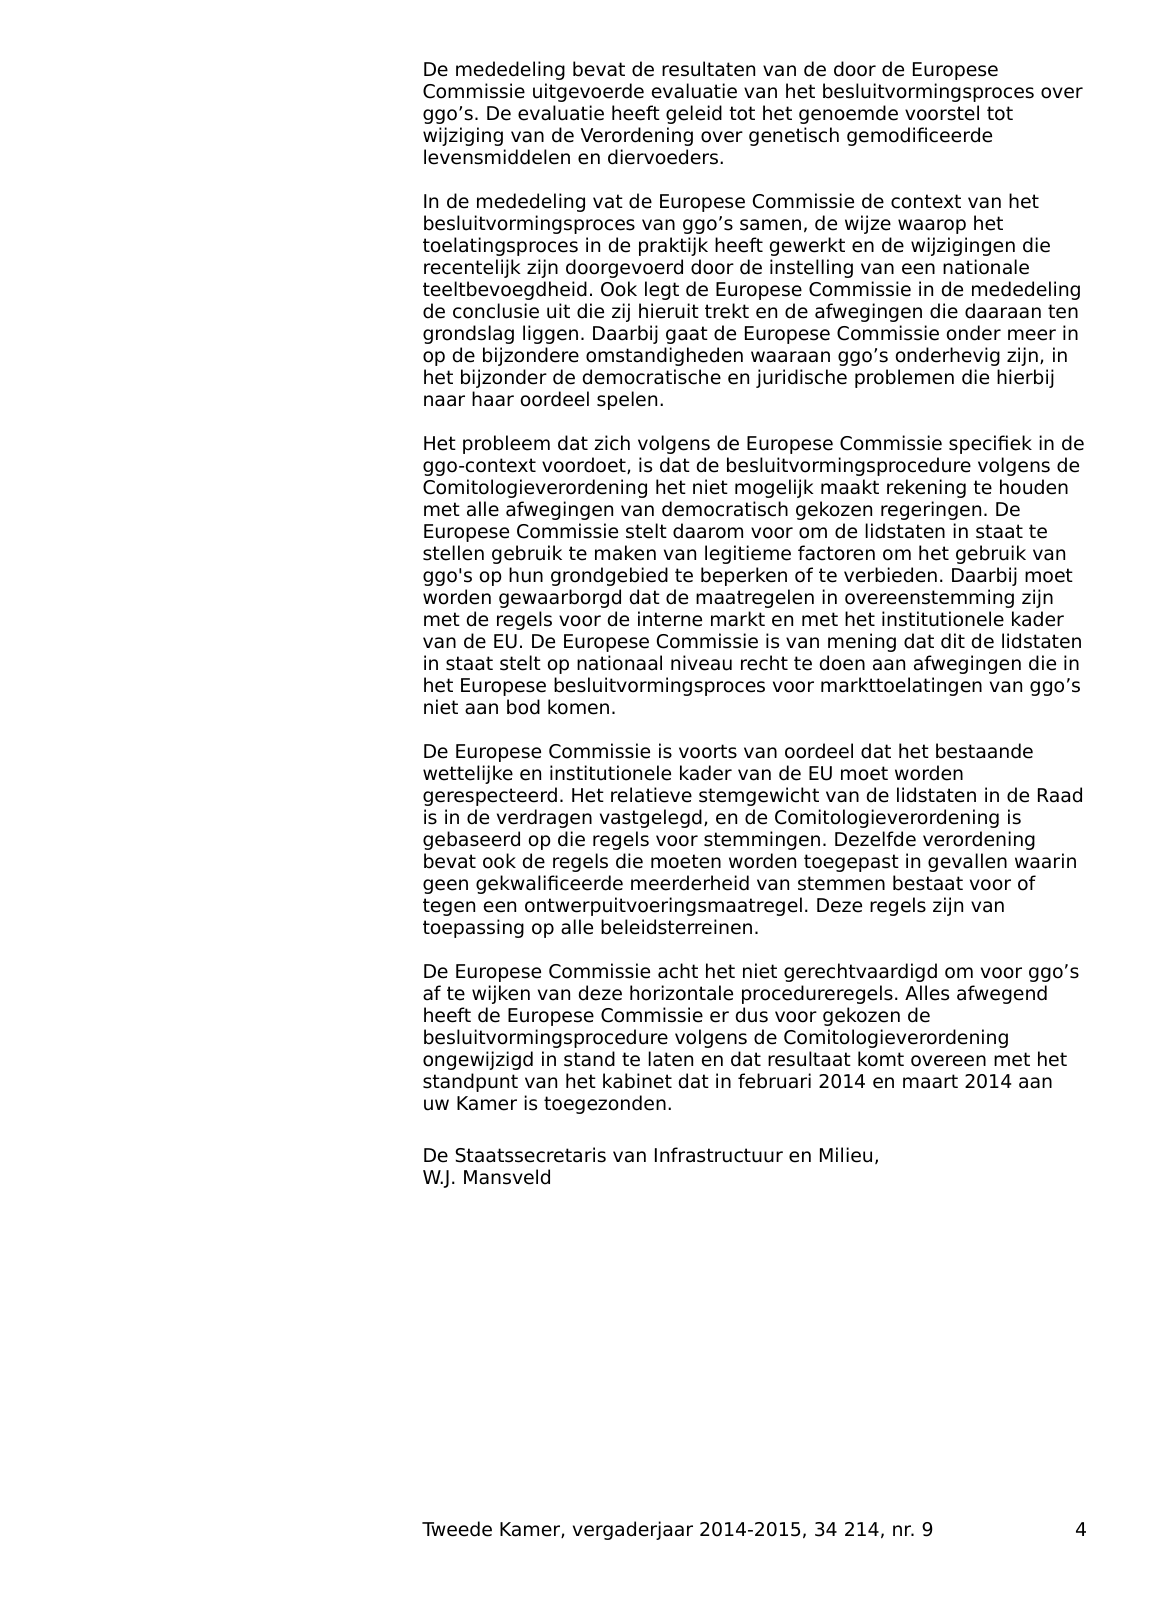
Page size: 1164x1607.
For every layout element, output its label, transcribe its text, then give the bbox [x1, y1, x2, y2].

text De mededeling bevat de resultaten van de door de Europese Commissie uitgevoerde evaluatie van het besluitvormingsproces over ggo’s. De evaluatie heeft geleid tot het genoemde voorstel tot wijziging van de Verordening over genetisch gemodificeerde levensmiddelen en diervoeders. [422, 59, 1087, 169]
text Het probleem dat zich volgens de Europese Commissie specifiek in de ggo-context voordoet, is dat de besluitvormingsprocedure volgens de Comitologieverordening het niet mogelijk maakt rekening te houden met alle afwegingen van democratisch gekozen regeringen. De Europese Commissie stelt daarom voor om de lidstaten in staat te stellen gebruik te maken van legitieme factoren om het gebruik van ggo's op hun grondgebied te beperken of te verbieden. Daarbij moet worden gewaarborgd dat de maatregelen in overeenstemming zijn met de regels voor de interne markt en met het institutionele kader van de EU. De Europese Commissie is van mening dat dit de lidstaten in staat stelt op nationaal niveau recht te doen aan afwegingen die in het Europese besluitvormingsproces voor markttoelatingen van ggo’s niet aan bod komen. [422, 433, 1087, 719]
text In de mededeling vat de Europese Commissie de context van het besluitvormingsproces van ggo’s samen, de wijze waarop het toelatingsproces in de praktijk heeft gewerkt en de wijzigingen die recentelijk zijn doorgevoerd door de instelling van een nationale teeltbevoegdheid. Ook legt de Europese Commissie in de mededeling de conclusie uit die zij hieruit trekt en de afwegingen die daaraan ten grondslag liggen. Daarbij gaat de Europese Commissie onder meer in op de bijzondere omstandigheden waaraan ggo’s onderhevig zijn, in het bijzonder de democratische en juridische problemen die hierbij naar haar oordeel spelen. [422, 191, 1087, 411]
text De Europese Commissie is voorts van oordeel dat het bestaande wettelijke en institutionele kader van de EU moet worden gerespecteerd. Het relatieve stemgewicht van de lidstaten in de Raad is in de verdragen vastgelegd, en de Comitologieverordening is gebaseerd op die regels voor stemmingen. Dezelfde verordening bevat ook de regels die moeten worden toegepast in gevallen waarin geen gekwalificeerde meerderheid van stemmen bestaat voor of tegen een ontwerpuitvoeringsmaatregel. Deze regels zijn van toepassing op alle beleidsterreinen. [422, 741, 1087, 939]
text De Europese Commissie acht het niet gerechtvaardigd om voor ggo’s af te wijken van deze horizontale procedureregels. Alles afwegend heeft de Europese Commissie er dus voor gekozen de besluitvormingsprocedure volgens de Comitologieverordening ongewijzigd in stand te laten en dat resultaat komt overeen met het standpunt van het kabinet dat in februari 2014 en maart 2014 aan uw Kamer is toegezonden. [422, 961, 1087, 1115]
text De Staatssecretaris van Infrastructuur en Milieu, W.J. Mansveld [422, 1145, 1087, 1189]
